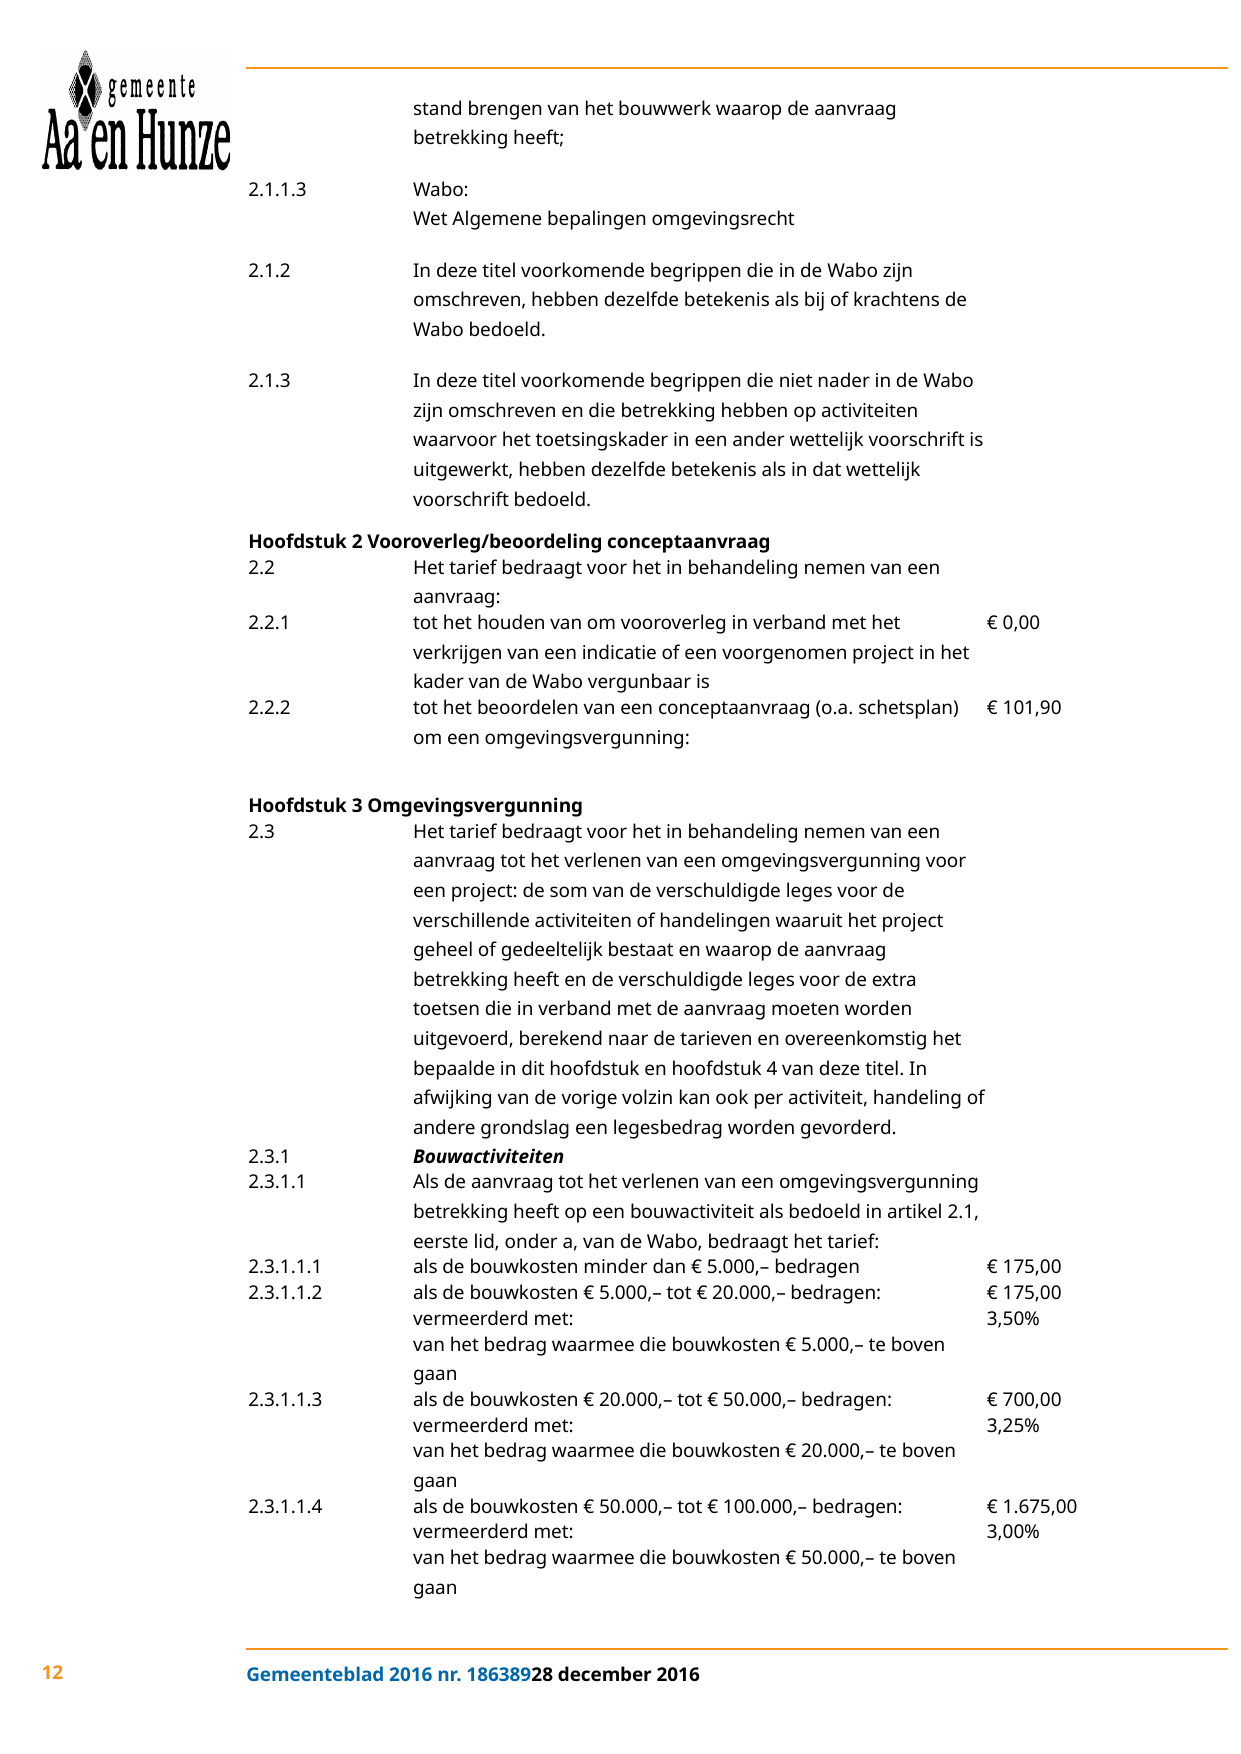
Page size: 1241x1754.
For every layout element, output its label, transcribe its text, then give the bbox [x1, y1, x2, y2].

table_header Het tarief bedraagt voor het in behandeling nemen van een aanvraag tot het verlenen van een omgevingsvergunning voor een project: de som van de verschuldigde leges voor de verschillende activiteiten of handelingen waaruit het project geheel of gedeeltelijk bestaat en waarop de aanvraag betrekking heeft en de verschuldigde leges voor de extra toetsen die in verband met de aanvraag moeten worden uitgevoerd, berekend naar de tarieven en overeenkomstig het bepaalde in dit hoofdstuk en hoofdstuk 4 van deze titel. In afwijking van de vorige volzin kan ook per activiteit, handeling of andere grondslag een legesbedrag worden gevorderd. [413, 818, 987, 1139]
table_cell [987, 368, 1152, 512]
table_cell als de bouwkosten minder dan € 5.000,– bedragen [413, 1254, 987, 1279]
table_cell [987, 1169, 1152, 1253]
text Hoofdstuk 2 Vooroverleg/beoordeling conceptaanvraag [248, 528, 1152, 554]
table_cell 2.2.2 [248, 694, 413, 750]
table_cell [248, 95, 413, 150]
table_header [987, 1143, 1152, 1169]
table_cell [987, 750, 1152, 775]
text Hoofdstuk 3 Omgevingsvergunning [248, 792, 1152, 818]
table_cell Wabo: Wet Algemene bepalingen omgevingsrecht [413, 176, 987, 231]
table_cell 2.3.1.1.1 [248, 1254, 413, 1279]
table_cell [248, 1519, 413, 1544]
table_cell Als de aanvraag tot het verlenen van een omgevingsvergunning betrekking heeft op een bouwactiviteit als bedoeld in artikel 2.1, eerste lid, onder a, van de Wabo, bedraagt het tarief: [413, 1169, 987, 1253]
table_cell [987, 95, 1152, 150]
table_cell [987, 342, 1152, 367]
table_cell 2.1.3 [248, 368, 413, 512]
table_header Bouwactiviteiten [413, 1143, 987, 1169]
table_cell [987, 1438, 1152, 1493]
table_header 2.3.1 [248, 1143, 413, 1169]
table_cell [987, 257, 1152, 342]
table_cell In deze titel voorkomende begrippen die niet nader in de Wabo zijn omschreven en die betrekking hebben op activiteiten waarvoor het toetsingskader in een ander wettelijk voorschrift is uitgewerkt, hebben dezelfde betekenis als in dat wettelijk voorschrift bedoeld. [413, 368, 987, 512]
table_cell [987, 231, 1152, 257]
table_cell tot het houden van om vooroverleg in verband met het verkrijgen van een indicatie of een voorgenomen project in het kader van de Wabo vergunbaar is [413, 610, 987, 694]
table_cell vermeerderd met: [413, 1519, 987, 1544]
table_cell [987, 1331, 1152, 1386]
table_cell 2.1.2 [248, 257, 413, 342]
table_cell [987, 1544, 1152, 1599]
table_cell vermeerderd met: [413, 1305, 987, 1331]
table_header 2.3 [248, 818, 413, 1139]
table_cell als de bouwkosten € 50.000,– tot € 100.000,– bedragen: [413, 1493, 987, 1518]
table_cell 2.2.1 [248, 610, 413, 694]
table_cell 2.3.1.1 [248, 1169, 413, 1253]
table_cell € 175,00 [987, 1279, 1152, 1305]
table_cell € 175,00 [987, 1254, 1152, 1279]
table_cell 2.3.1.1.4 [248, 1493, 413, 1518]
table_cell [413, 750, 987, 775]
table_header [987, 818, 1152, 1139]
table_cell [248, 342, 413, 367]
table_header Het tarief bedraagt voor het in behandeling nemen van een aanvraag: [413, 554, 987, 609]
table_cell [413, 231, 987, 257]
table_cell 2.3.1.1.2 [248, 1279, 413, 1305]
table_cell 3,25% [987, 1412, 1152, 1437]
table_cell [413, 342, 987, 367]
table_cell 2.1.1.3 [248, 176, 413, 231]
table_cell In deze titel voorkomende begrippen die in de Wabo zijn omschreven, hebben dezelfde betekenis als bij of krachtens de Wabo bedoeld. [413, 257, 987, 342]
table_cell 3,00% [987, 1519, 1152, 1544]
table_cell [248, 1412, 413, 1437]
table_header [987, 554, 1152, 609]
table_cell [413, 150, 987, 176]
table_cell [248, 1331, 413, 1386]
table_cell van het bedrag waarmee die bouwkosten € 5.000,– te boven gaan [413, 1331, 987, 1386]
picture [41, 47, 231, 172]
table_cell € 1.675,00 [987, 1493, 1152, 1518]
table_cell [248, 1544, 413, 1599]
table_cell van het bedrag waarmee die bouwkosten € 20.000,– te boven gaan [413, 1438, 987, 1493]
table_cell 3,50% [987, 1305, 1152, 1331]
table_header 2.2 [248, 554, 413, 609]
table_cell tot het beoordelen van een conceptaanvraag (o.a. schetsplan) om een omgevingsvergunning: [413, 694, 987, 750]
table_cell € 0,00 [987, 610, 1152, 694]
table_cell stand brengen van het bouwwerk waarop de aanvraag betrekking heeft; [413, 95, 987, 150]
table_cell van het bedrag waarmee die bouwkosten € 50.000,– te boven gaan [413, 1544, 987, 1599]
table_cell [248, 750, 413, 775]
table_cell [248, 1438, 413, 1493]
table_cell [248, 231, 413, 257]
table_cell als de bouwkosten € 20.000,– tot € 50.000,– bedragen: [413, 1386, 987, 1412]
table_cell [248, 150, 413, 176]
table_cell € 700,00 [987, 1386, 1152, 1412]
table_cell vermeerderd met: [413, 1412, 987, 1437]
table_cell [987, 176, 1152, 231]
table_cell [987, 150, 1152, 176]
table_cell 2.3.1.1.3 [248, 1386, 413, 1412]
table_cell [248, 1305, 413, 1331]
table_cell € 101,90 [987, 694, 1152, 750]
table_cell als de bouwkosten € 5.000,– tot € 20.000,– bedragen: [413, 1279, 987, 1305]
